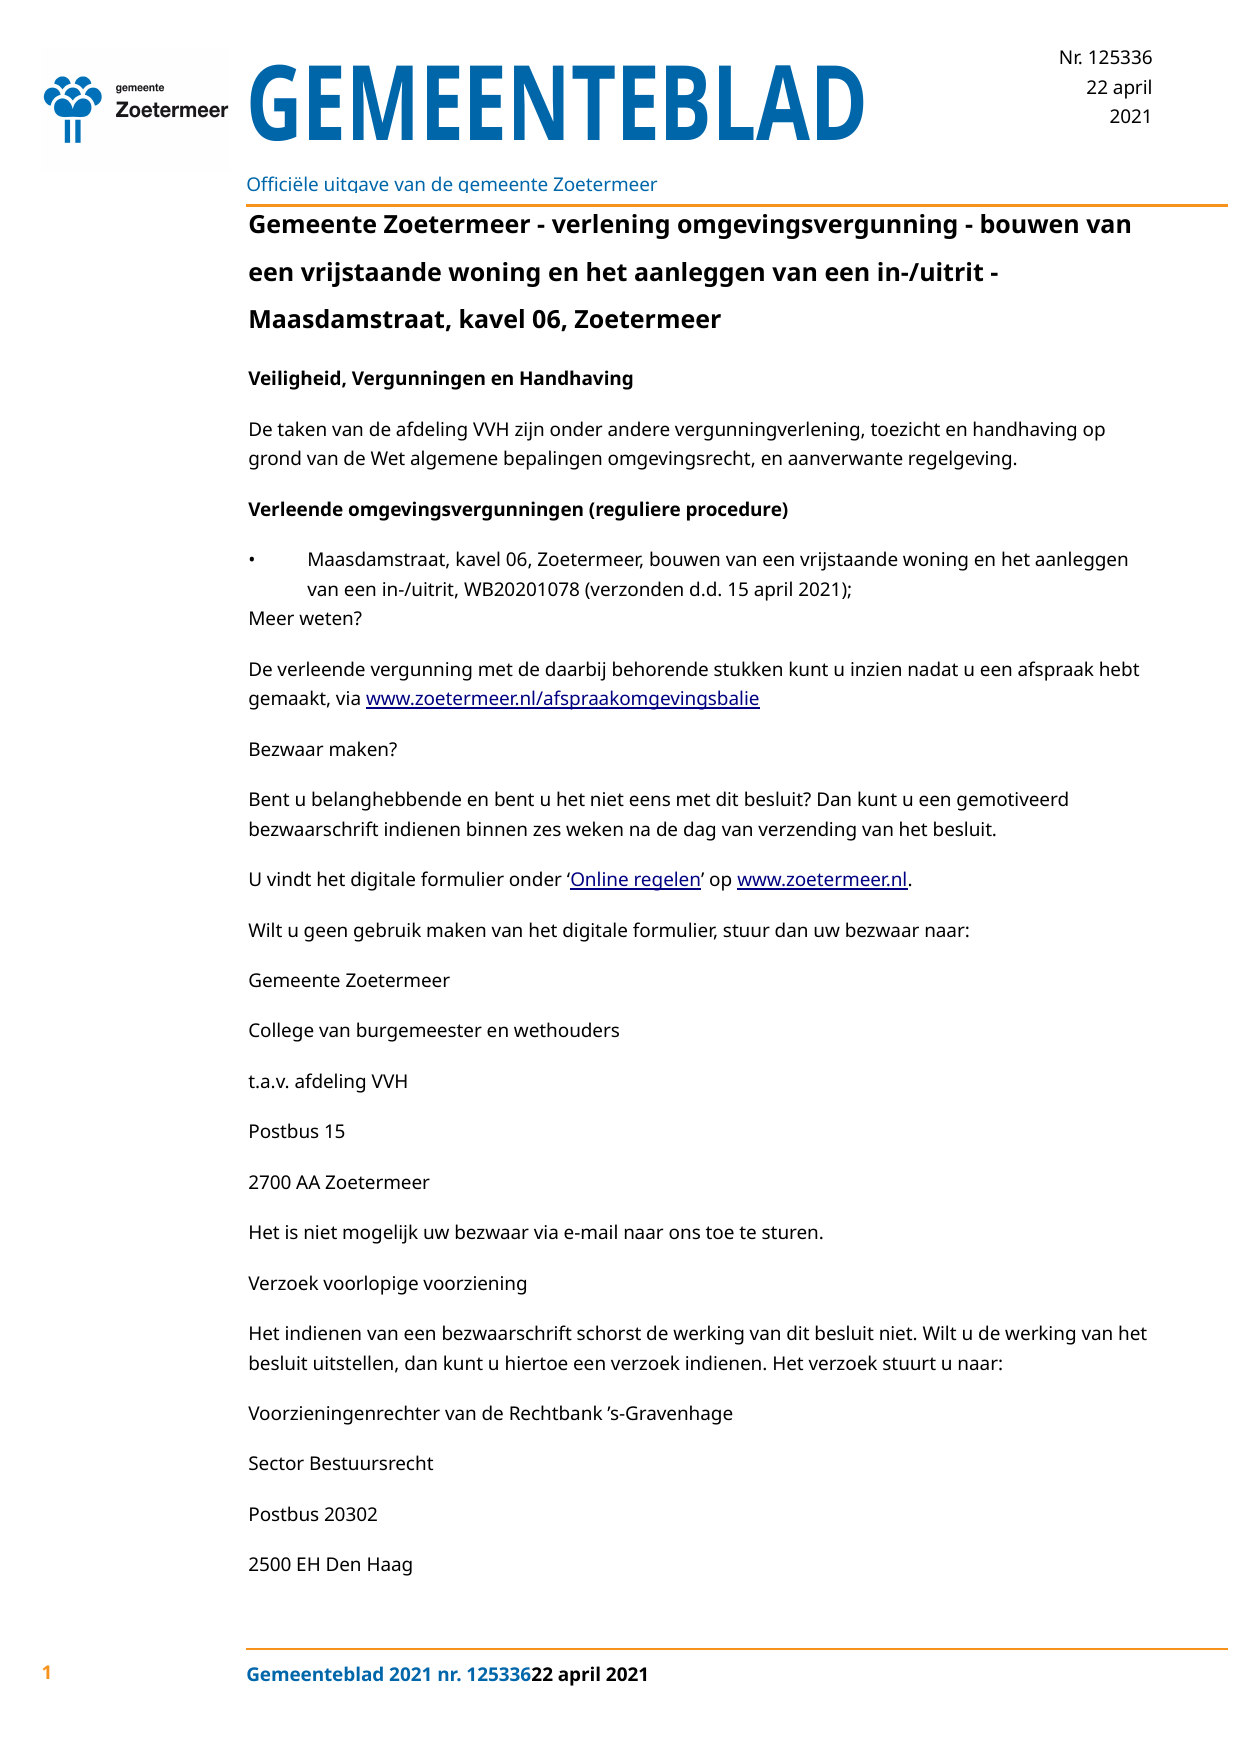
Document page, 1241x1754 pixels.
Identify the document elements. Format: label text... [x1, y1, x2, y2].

text Het indienen van een bezwaarschrift schorst de werking van dit besluit niet. Wilt u de werking van het besluit uitstellen, dan kunt u hiertoe een verzoek indienen. Het verzoek stuurt u naar: [248, 1320, 1152, 1375]
text Bent u belanghebbende en bent u het niet eens met dit besluit? Dan kunt u een gemotiveerd bezwaarschrift indienen binnen zes weken na de dag van verzending van het besluit. [248, 786, 1152, 842]
text De taken van de afdeling VVH zijn onder andere vergunningverlening, toezicht en handhaving op grond van de Wet algemene bepalingen omgevingsrecht, en aanverwante regelgeving. [248, 416, 1152, 471]
text Wilt u geen gebruik maken van het digitale formulier, stuur dan uw bezwaar naar: [248, 917, 1152, 942]
text Postbus 20302 [248, 1501, 1152, 1527]
text t.a.v. afdeling VVH [248, 1068, 1152, 1094]
text 2500 EH Den Haag [248, 1551, 1152, 1577]
text Postbus 15 [248, 1118, 1152, 1144]
text Veiligheid, Vergunningen en Handhaving [248, 366, 1152, 391]
text Gemeente Zoetermeer [248, 967, 1152, 993]
text Gemeente Zoetermeer - verlening omgevingsvergunning - bouwen van een vrijstaande woning en het aanleggen van een in-/uitrit - Maasdamstraat, kavel 06, Zoetermeer [248, 207, 1152, 336]
text Sector Bestuursrecht [248, 1451, 1152, 1476]
text De verleende vergunning met de daarbij behorende stukken kunt u inzien nadat u een afspraak hebt gemaakt, via www.zoetermeer.nl/afspraakomgevingsbalie [248, 656, 1152, 711]
picture [41, 47, 231, 172]
text 2700 AA Zoetermeer [248, 1169, 1152, 1194]
text Verzoek voorlopige voorziening [248, 1270, 1152, 1295]
list Maasdamstraat, kavel 06, Zoetermeer, bouwen van een vrijstaande woning en het aanleggen van een in-/uitrit, WB20201078 (verzonden d.d. 15 april 2021); [248, 546, 1152, 602]
text U vindt het digitale formulier onder ‘Online regelen’ op www.zoetermeer.nl. [248, 866, 1152, 892]
text Meer weten? [248, 606, 1152, 631]
text Verleende omgevingsvergunningen (reguliere procedure) [248, 496, 1152, 522]
text Voorzieningenrechter van de Rechtbank ’s-Gravenhage [248, 1400, 1152, 1426]
text Het is niet mogelijk uw bezwaar via e-mail naar ons toe te sturen. [248, 1219, 1152, 1245]
text College van burgemeester en wethouders [248, 1018, 1152, 1043]
text Bezwaar maken? [248, 736, 1152, 762]
